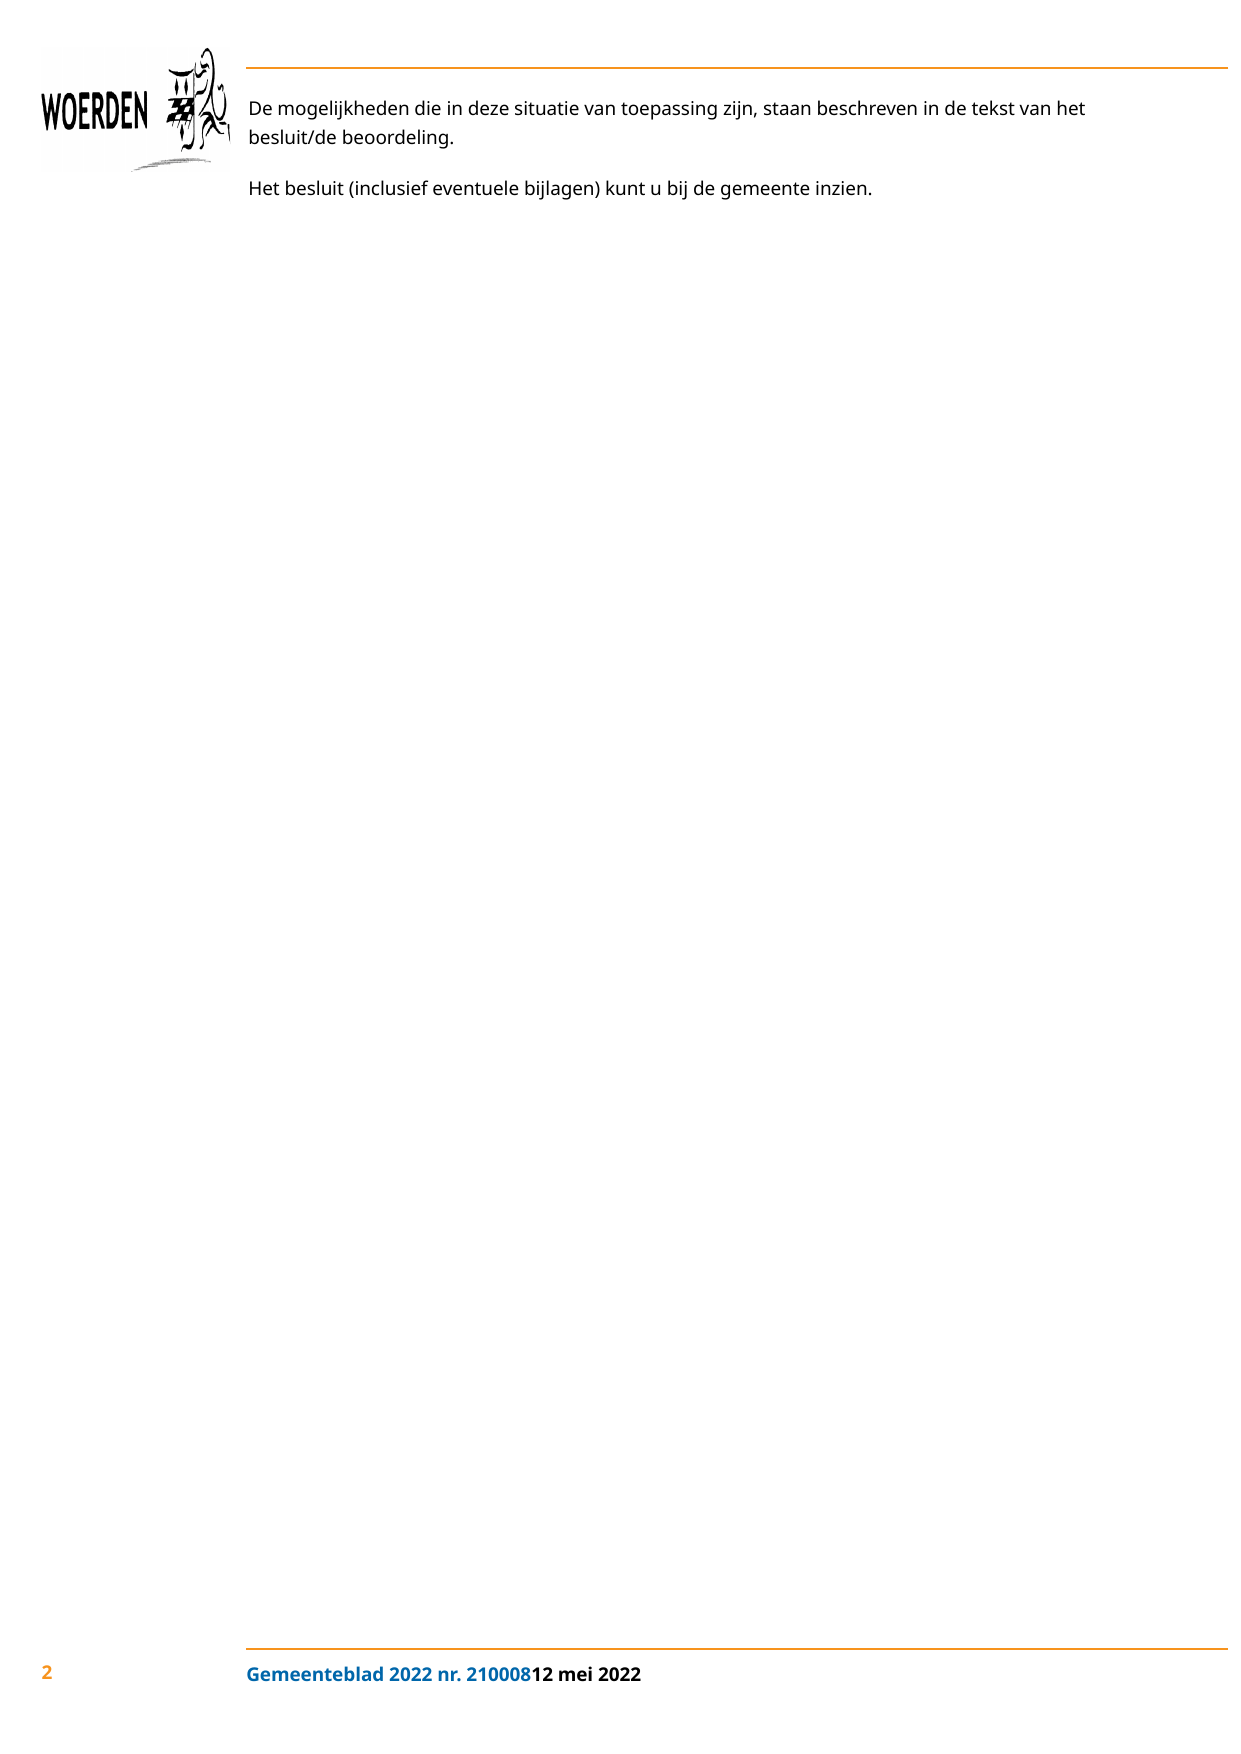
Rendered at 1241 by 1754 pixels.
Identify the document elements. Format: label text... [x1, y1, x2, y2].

picture [41, 47, 231, 172]
text Het besluit (inclusief eventuele bijlagen) kunt u bij de gemeente inzien. [248, 175, 1152, 201]
text De mogelijkheden die in deze situatie van toepassing zijn, staan beschreven in de tekst van het besluit/de beoordeling. [248, 95, 1152, 150]
